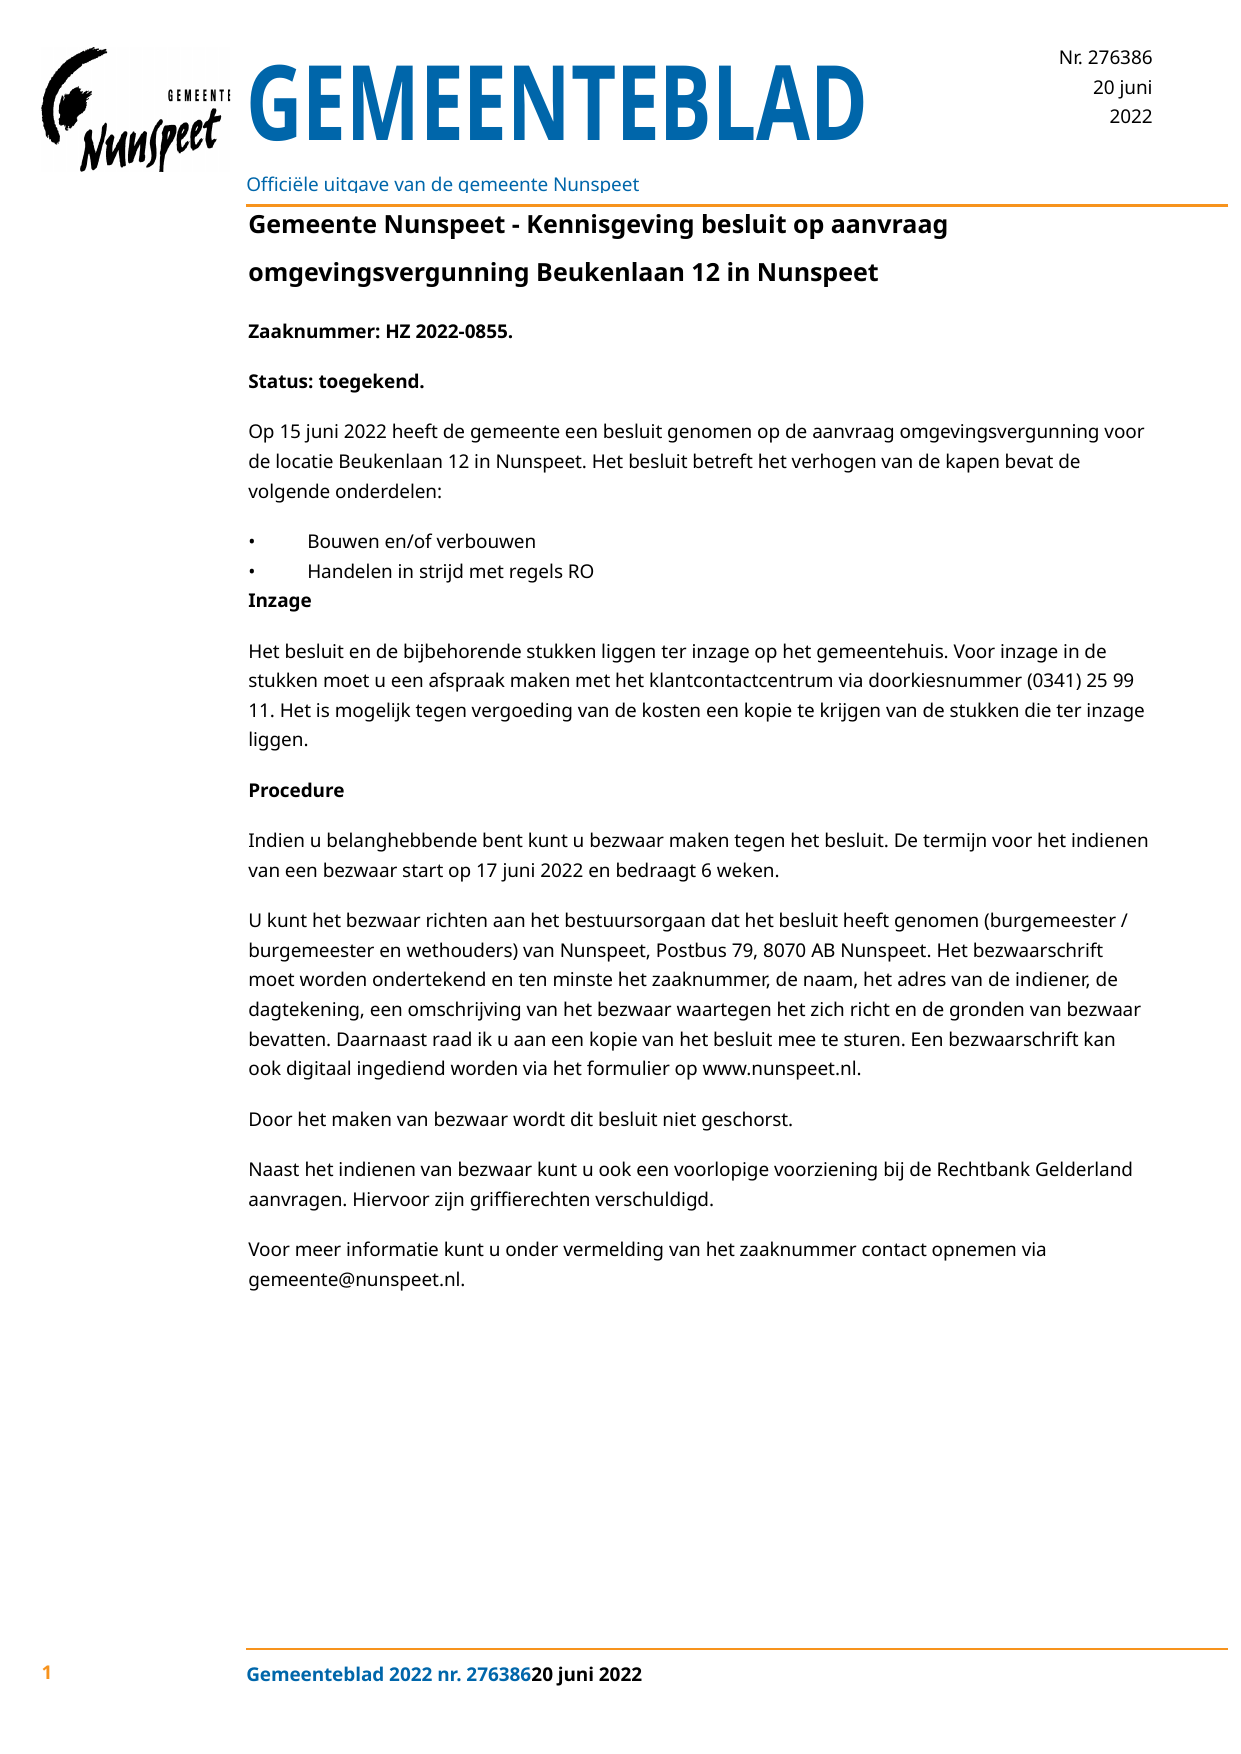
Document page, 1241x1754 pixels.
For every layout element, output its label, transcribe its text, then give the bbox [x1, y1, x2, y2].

text Zaaknummer: HZ 2022-0855. [248, 318, 1152, 344]
text Inzage [248, 587, 1152, 613]
list Handelen in strijd met regels RO [248, 558, 1152, 584]
text U kunt het bezwaar richten aan het bestuursorgaan dat het besluit heeft genomen (burgemeester / burgemeester en wethouders) van Nunspeet, Postbus 79, 8070 AB Nunspeet. Het bezwaarschrift moet worden ondertekend en ten minste het zaaknummer, de naam, het adres van de indiener, de dagtekening, een omschrijving van het bezwaar waartegen het zich richt en de gronden van bezwaar bevatten. Daarnaast raad ik u aan een kopie van het besluit mee te sturen. Een bezwaarschrift kan ook digitaal ingediend worden via het formulier op www.nunspeet.nl. [248, 907, 1152, 1081]
list Bouwen en/of verbouwen [248, 528, 1152, 554]
text Voor meer informatie kunt u onder vermelding van het zaaknummer contact opnemen via gemeente@nunspeet.nl. [248, 1236, 1152, 1292]
picture [41, 47, 231, 172]
text Indien u belanghebbende bent kunt u bezwaar maken tegen het besluit. De termijn voor het indienen van een bezwaar start op 17 juni 2022 en bedraagt 6 weken. [248, 827, 1152, 883]
text Door het maken van bezwaar wordt dit besluit niet geschorst. [248, 1106, 1152, 1132]
text Procedure [248, 777, 1152, 803]
text Op 15 juni 2022 heeft de gemeente een besluit genomen op de aanvraag omgevingsvergunning voor de locatie Beukenlaan 12 in Nunspeet. Het besluit betreft het verhogen van de kapen bevat de volgende onderdelen: [248, 419, 1152, 504]
text Gemeente Nunspeet - Kennisgeving besluit op aanvraag omgevingsvergunning Beukenlaan 12 in Nunspeet [248, 207, 1152, 288]
text Status: toegekend. [248, 368, 1152, 394]
text Het besluit en de bijbehorende stukken liggen ter inzage op het gemeentehuis. Voor inzage in de stukken moet u een afspraak maken met het klantcontactcentrum via doorkiesnummer (0341) 25 99 11. Het is mogelijk tegen vergoeding van de kosten een kopie te krijgen van de stukken die ter inzage liggen. [248, 638, 1152, 752]
text Naast het indienen van bezwaar kunt u ook een voorlopige voorziening bij de Rechtbank Gelderland aanvragen. Hiervoor zijn griffierechten verschuldigd. [248, 1156, 1152, 1212]
